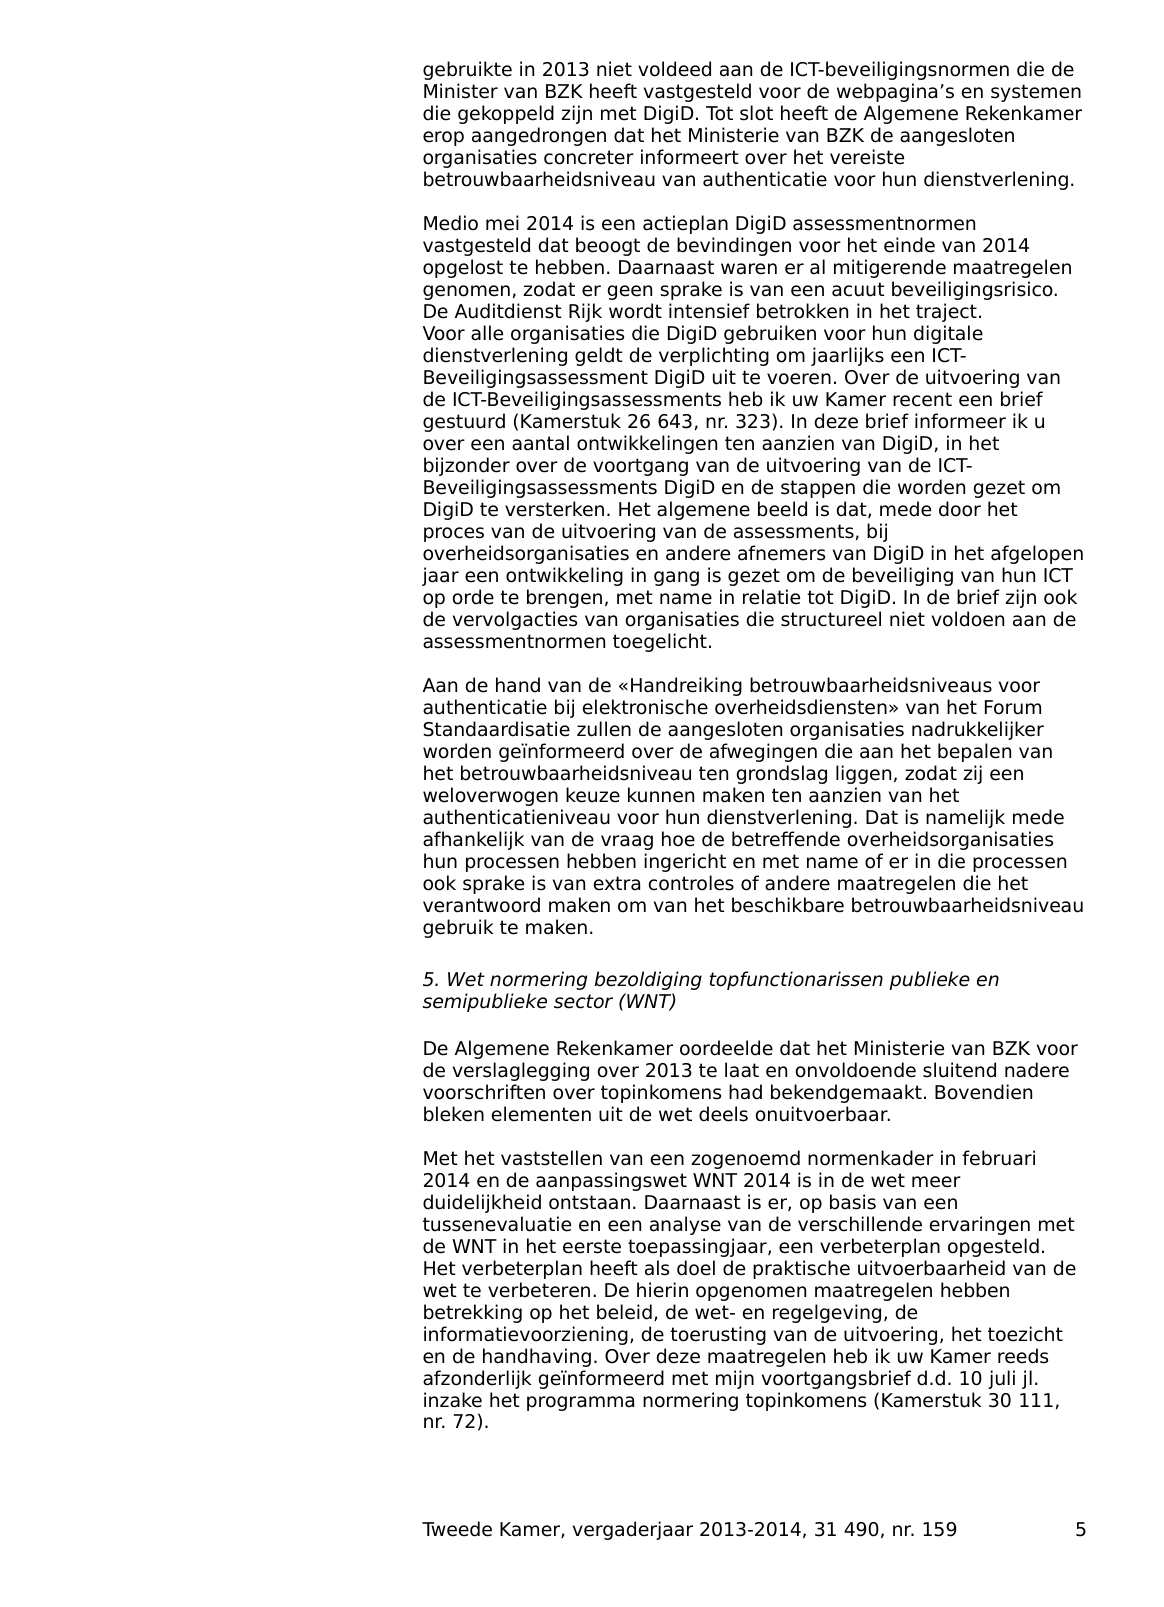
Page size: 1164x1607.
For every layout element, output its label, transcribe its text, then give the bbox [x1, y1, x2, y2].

text De Algemene Rekenkamer oordeelde dat het Ministerie van BZK voor de verslaglegging over 2013 te laat en onvoldoende sluitend nadere voorschriften over topinkomens had bekendgemaakt. Bovendien bleken elementen uit de wet deels onuitvoerbaar. [422, 1038, 1087, 1126]
text Medio mei 2014 is een actieplan DigiD assessmentnormen vastgesteld dat beoogt de bevindingen voor het einde van 2014 opgelost te hebben. Daarnaast waren er al mitigerende maatregelen genomen, zodat er geen sprake is van een acuut beveiligingsrisico. De Auditdienst Rijk wordt intensief betrokken in het traject. [422, 213, 1087, 323]
text gebruikte in 2013 niet voldeed aan de ICT-beveiligingsnormen die de Minister van BZK heeft vastgesteld voor de webpagina’s en systemen die gekoppeld zijn met DigiD. Tot slot heeft de Algemene Rekenkamer erop aangedrongen dat het Ministerie van BZK de aangesloten organisaties concreter informeert over het vereiste betrouwbaarheidsniveau van authenticatie voor hun dienstverlening. [422, 59, 1087, 191]
subtitle 5. Wet normering bezoldiging topfunctionarissen publieke en semipublieke sector (WNT) [422, 969, 1087, 1013]
text Aan de hand van de «Handreiking betrouwbaarheidsniveaus voor authenticatie bij elektronische overheidsdiensten» van het Forum Standaardisatie zullen de aangesloten organisaties nadrukkelijker worden geïnformeerd over de afwegingen die aan het bepalen van het betrouwbaarheidsniveau ten grondslag liggen, zodat zij een weloverwogen keuze kunnen maken ten aanzien van het authenticatieniveau voor hun dienstverlening. Dat is namelijk mede afhankelijk van de vraag hoe de betreffende overheidsorganisaties hun processen hebben ingericht en met name of er in die processen ook sprake is van extra controles of andere maatregelen die het verantwoord maken om van het beschikbare betrouwbaarheidsniveau gebruik te maken. [422, 675, 1087, 939]
text Het verbeterplan heeft als doel de praktische uitvoerbaarheid van de wet te verbeteren. De hierin opgenomen maatregelen hebben betrekking op het beleid, de wet- en regelgeving, de informatievoorziening, de toerusting van de uitvoering, het toezicht en de handhaving. Over deze maatregelen heb ik uw Kamer reeds afzonderlijk geïnformeerd met mijn voortgangsbrief d.d. 10 juli jl. inzake het programma normering topinkomens (Kamerstuk 30 111, nr. 72). [422, 1258, 1087, 1433]
text Met het vaststellen van een zogenoemd normenkader in februari 2014 en de aanpassingswet WNT 2014 is in de wet meer duidelijkheid ontstaan. Daarnaast is er, op basis van een tussenevaluatie en een analyse van de verschillende ervaringen met de WNT in het eerste toepassingjaar, een verbeterplan opgesteld. [422, 1148, 1087, 1258]
text Voor alle organisaties die DigiD gebruiken voor hun digitale dienstverlening geldt de verplichting om jaarlijks een ICT-Beveiligingsassessment DigiD uit te voeren. Over de uitvoering van de ICT-Beveiligingsassessments heb ik uw Kamer recent een brief gestuurd (Kamerstuk 26 643, nr. 323). In deze brief informeer ik u over een aantal ontwikkelingen ten aanzien van DigiD, in het bijzonder over de voortgang van de uitvoering van de ICT-Beveiligingsassessments DigiD en de stappen die worden gezet om DigiD te versterken. Het algemene beeld is dat, mede door het proces van de uitvoering van de assessments, bij overheidsorganisaties en andere afnemers van DigiD in het afgelopen jaar een ontwikkeling in gang is gezet om de beveiliging van hun ICT op orde te brengen, met name in relatie tot DigiD. In de brief zijn ook de vervolgacties van organisaties die structureel niet voldoen aan de assessmentnormen toegelicht. [422, 323, 1087, 653]
